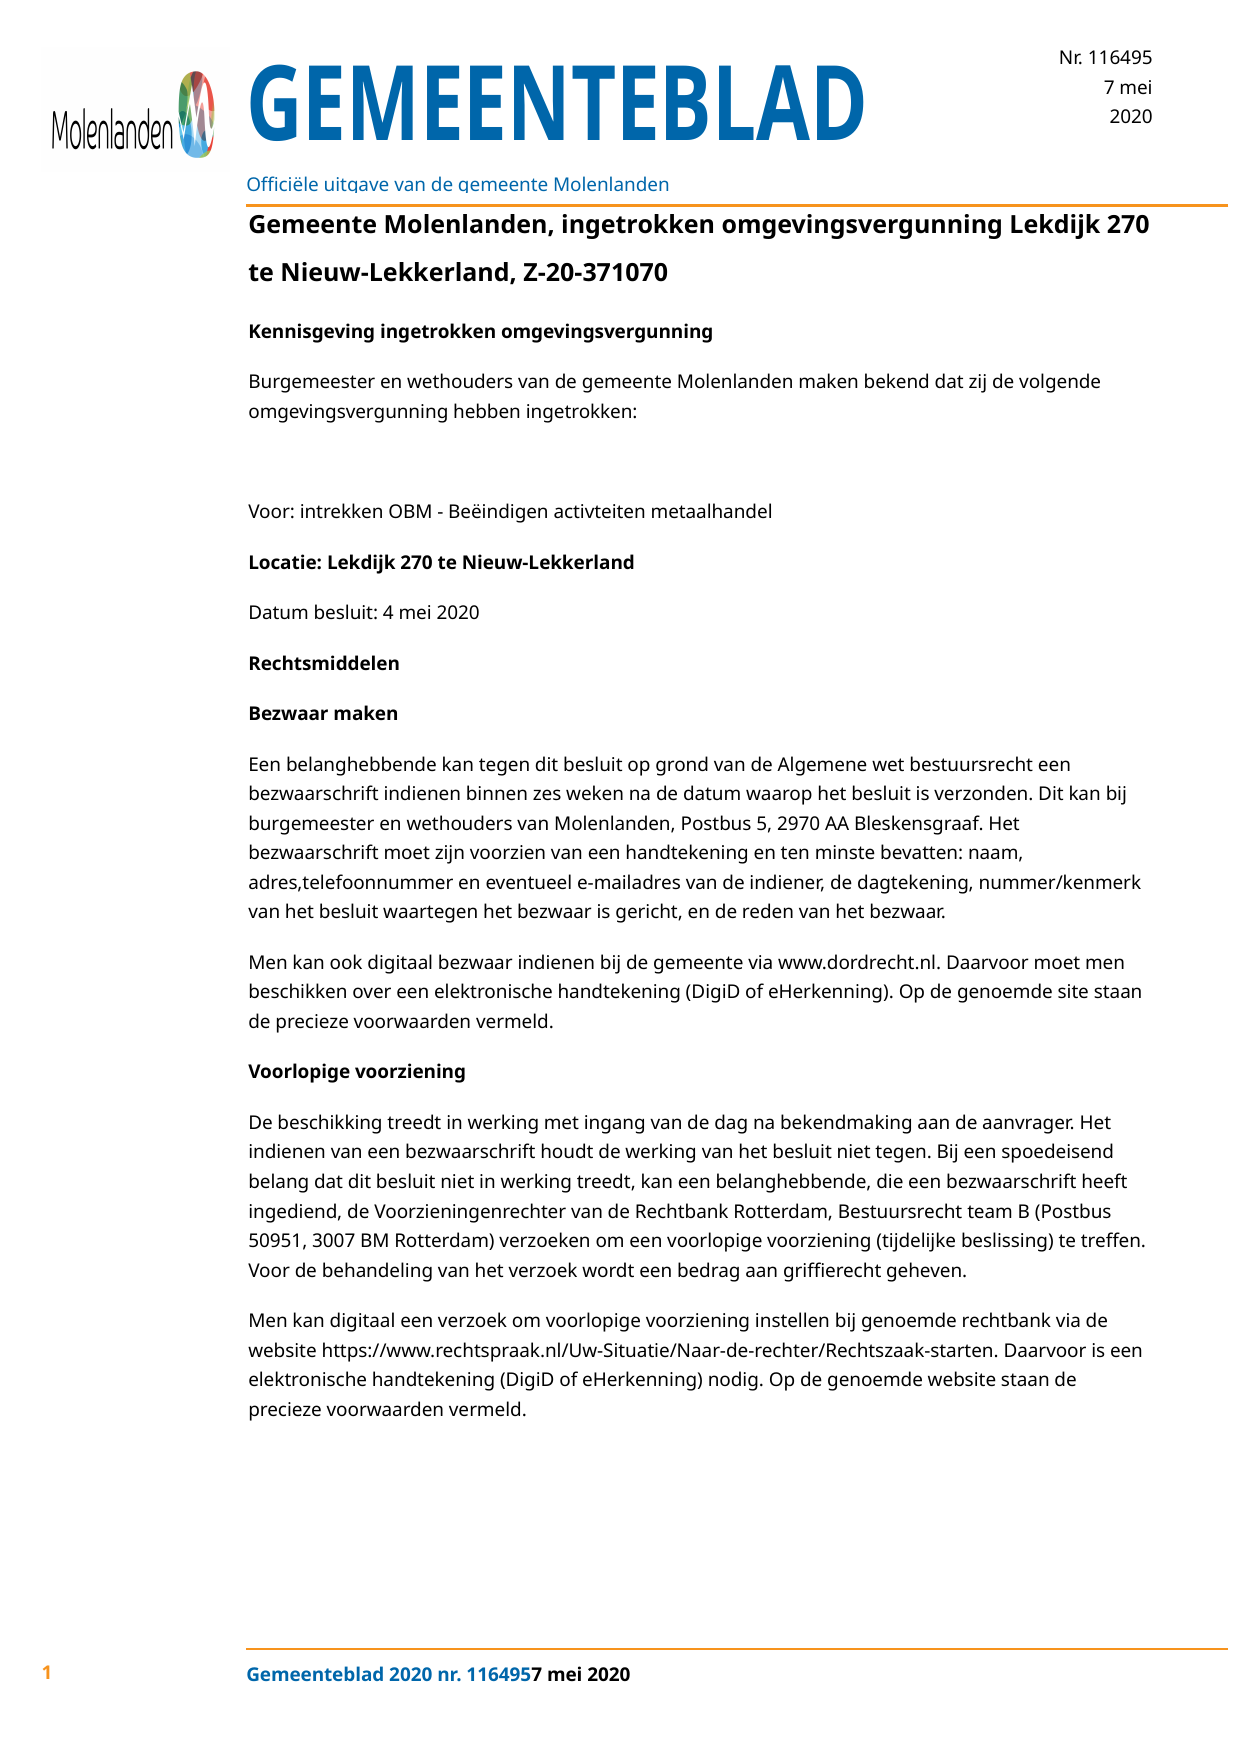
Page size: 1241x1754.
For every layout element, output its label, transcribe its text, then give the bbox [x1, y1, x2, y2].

text Kennisgeving ingetrokken omgevingsvergunning [248, 318, 1152, 344]
text Datum besluit: 4 mei 2020 [248, 599, 1152, 625]
text Men kan ook digitaal bezwaar indienen bij de gemeente via www.dordrecht.nl. Daarvoor moet men beschikken over een elektronische handtekening (DigiD of eHerkenning). Op de genoemde site staan de precieze voorwaarden vermeld. [248, 949, 1152, 1034]
picture [41, 47, 231, 172]
text Rechtsmiddelen [248, 650, 1152, 676]
text De beschikking treedt in werking met ingang van de dag na bekendmaking aan de aanvrager. Het indienen van een bezwaarschrift houdt de werking van het besluit niet tegen. Bij een spoedeisend belang dat dit besluit niet in werking treedt, kan een belanghebbende, die een bezwaarschrift heeft ingediend, de Voorzieningenrechter van de Rechtbank Rotterdam, Bestuursrecht team B (Postbus 50951, 3007 BM Rotterdam) verzoeken om een voorlopige voorziening (tijdelijke beslissing) te treffen. Voor de behandeling van het verzoek wordt een bedrag aan griffierecht geheven. [248, 1109, 1152, 1283]
text Burgemeester en wethouders van de gemeente Molenlanden maken bekend dat zij de volgende omgevingsvergunning hebben ingetrokken: [248, 368, 1152, 424]
text Voor: intrekken OBM - Beëindigen activteiten metaalhandel [248, 499, 1152, 524]
text Locatie: Lekdijk 270 te Nieuw-Lekkerland [248, 549, 1152, 575]
text Gemeente Molenlanden, ingetrokken omgevingsvergunning Lekdijk 270 te Nieuw-Lekkerland, Z-20-371070 [248, 207, 1152, 288]
text Voorlopige voorziening [248, 1059, 1152, 1084]
text Men kan digitaal een verzoek om voorlopige voorziening instellen bij genoemde rechtbank via de website https://www.rechtspraak.nl/Uw-Situatie/Naar-de-rechter/Rechtszaak-starten. Daarvoor is een elektronische handtekening (DigiD of eHerkenning) nodig. Op de genoemde website staan de precieze voorwaarden vermeld. [248, 1307, 1152, 1422]
text Een belanghebbende kan tegen dit besluit op grond van de Algemene wet bestuursrecht een bezwaarschrift indienen binnen zes weken na de datum waarop het besluit is verzonden. Dit kan bij burgemeester en wethouders van Molenlanden, Postbus 5, 2970 AA Bleskensgraaf. Het bezwaarschrift moet zijn voorzien van een handtekening en ten minste bevatten: naam, adres,telefoonnummer en eventueel e-mailadres van de indiener, de dagtekening, nummer/kenmerk van het besluit waartegen het bezwaar is gericht, en de reden van het bezwaar. [248, 751, 1152, 924]
text Bezwaar maken [248, 700, 1152, 726]
